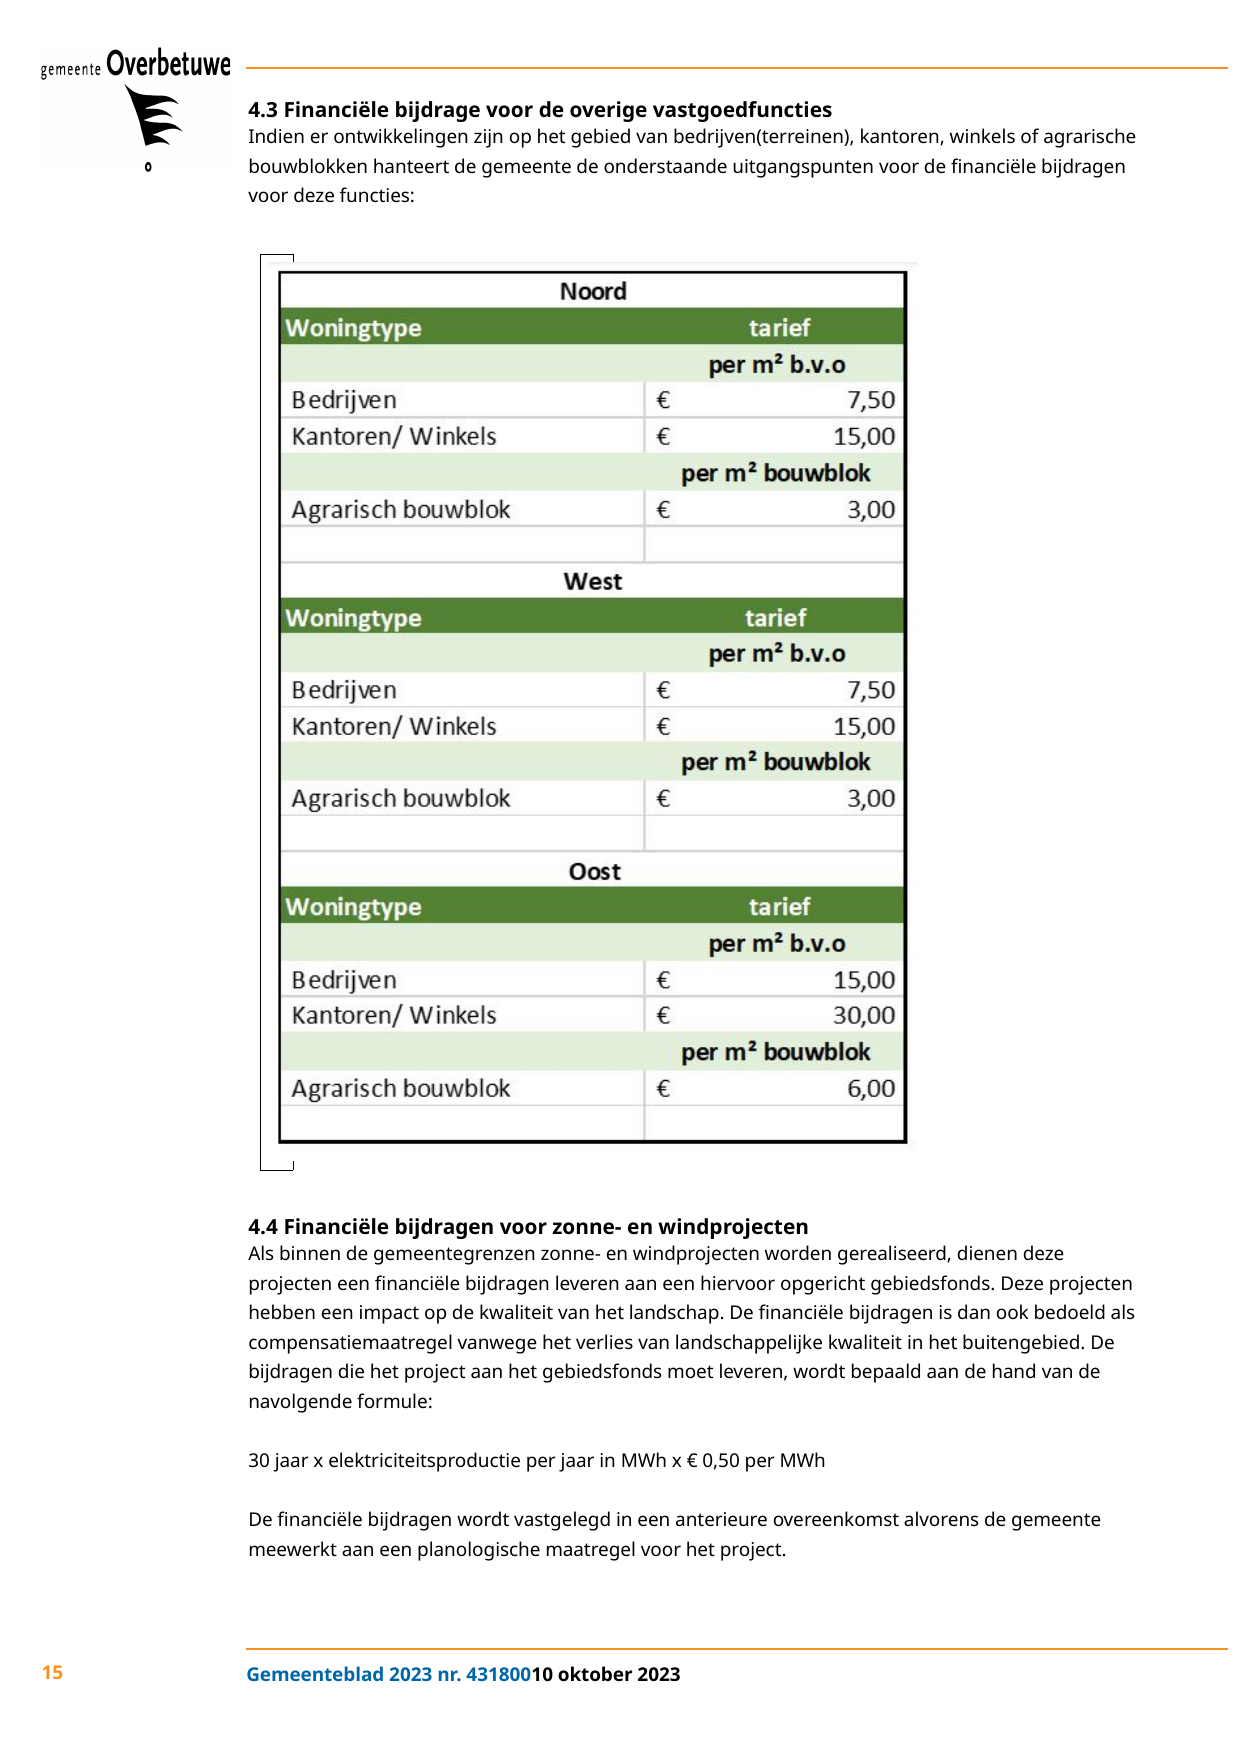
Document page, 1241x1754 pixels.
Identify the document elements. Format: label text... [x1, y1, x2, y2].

text 4.3 Financiële bijdrage voor de overige vastgoedfuncties [248, 95, 1152, 123]
text De financiële bijdragen wordt vastgelegd in een anterieure overeenkomst alvorens de gemeente meewerkt aan een planologische maatregel voor het project. [248, 1506, 1152, 1562]
text 4.4 Financiële bijdragen voor zonne- en windprojecten [248, 1212, 1152, 1240]
text Als binnen de gemeentegrenzen zonne- en windprojecten worden gerealiseerd, dienen deze projecten een financiële bijdragen leveren aan een hiervoor opgericht gebiedsfonds. Deze projecten hebben een impact op de kwaliteit van het landschap. De financiële bijdragen is dan ook bedoeld als compensatiemaatregel vanwege het verlies van landschappelijke kwaliteit in het buitengebied. De bijdragen die het project aan het gebiedsfonds moet leveren, wordt bepaald aan de hand van de navolgende formule: [248, 1240, 1152, 1414]
picture [41, 47, 231, 172]
picture [268, 262, 918, 1161]
text Indien er ontwikkelingen zijn op het gebied van bedrijven(terreinen), kantoren, winkels of agrarische bouwblokken hanteert de gemeente de onderstaande uitgangspunten voor de financiële bijdragen voor deze functies: [248, 123, 1152, 208]
text 30 jaar x elektriciteitsproductie per jaar in MWh x € 0,50 per MWh [248, 1447, 1152, 1473]
